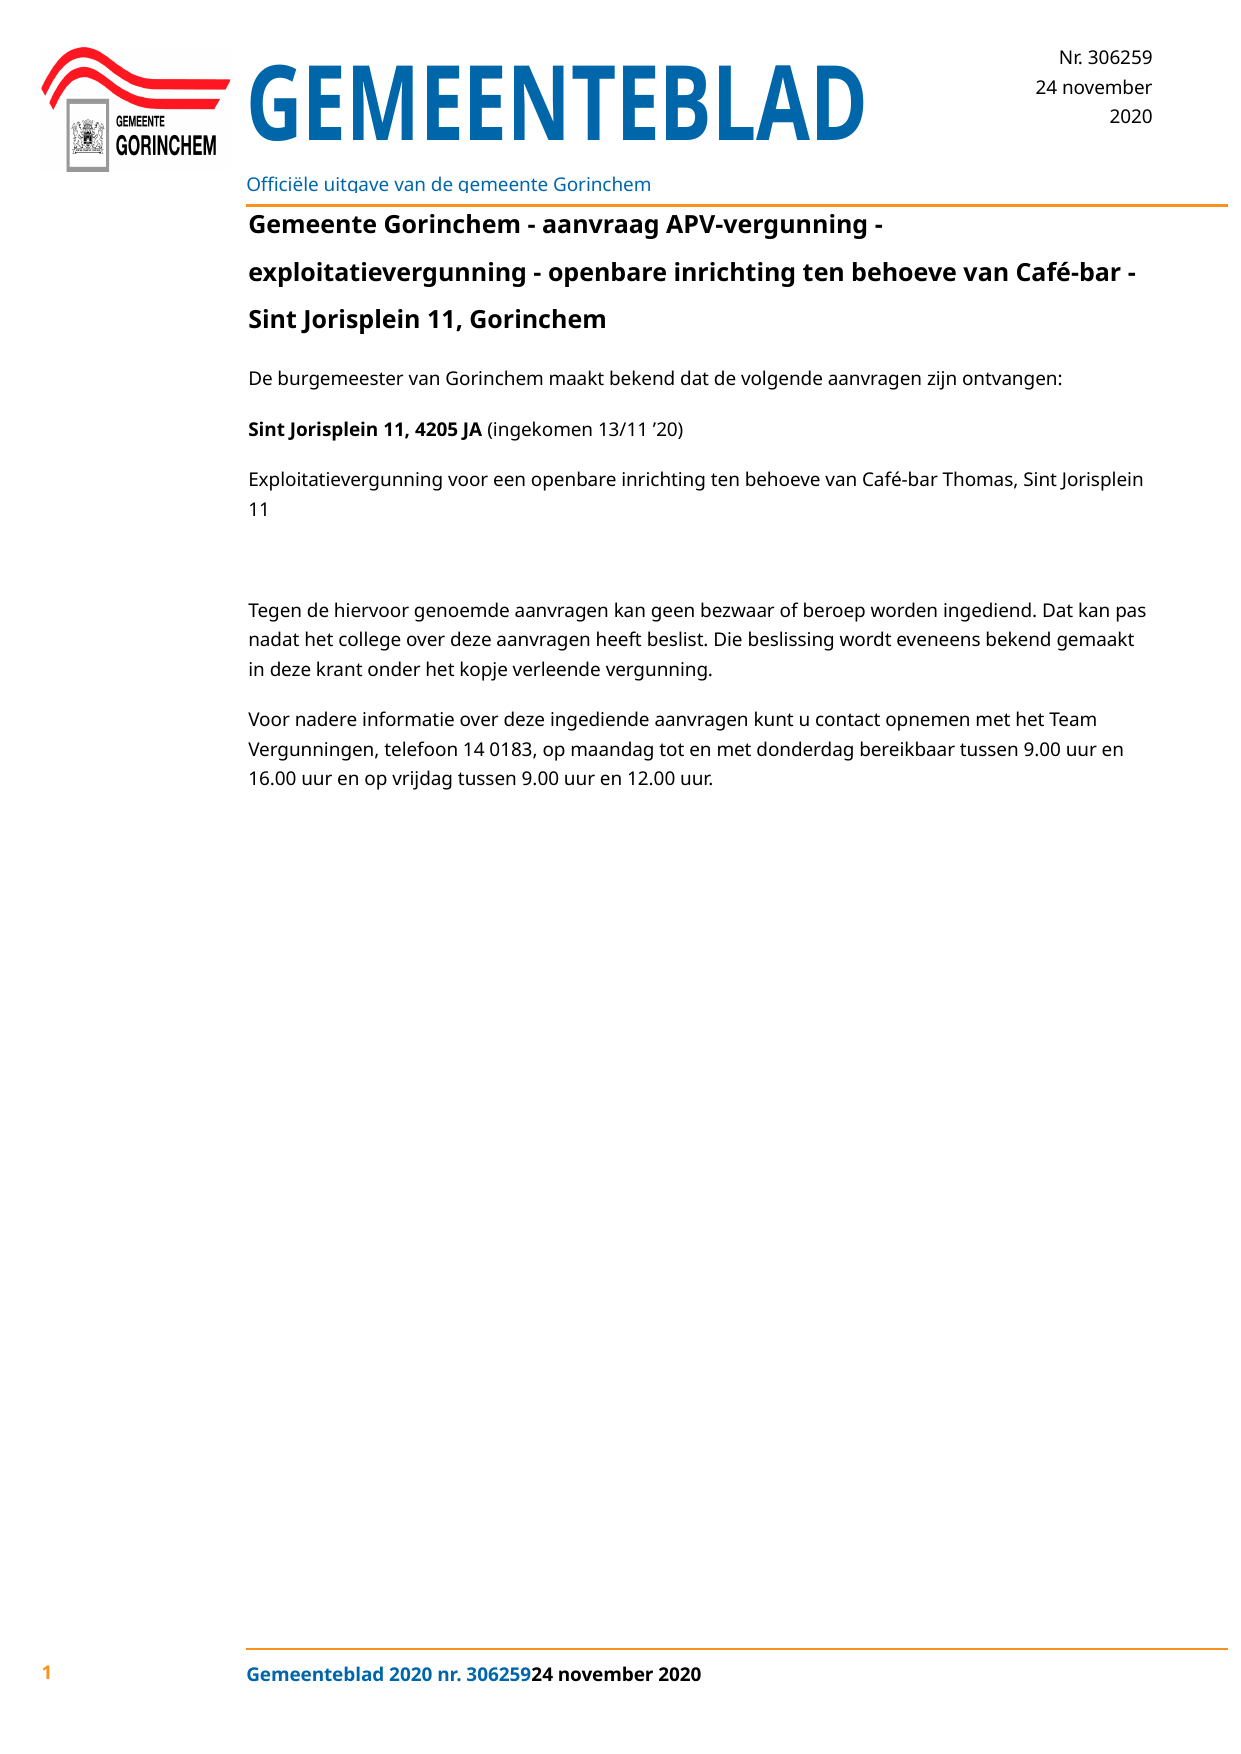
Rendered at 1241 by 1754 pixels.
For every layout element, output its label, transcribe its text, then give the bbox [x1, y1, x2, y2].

text Gemeente Gorinchem - aanvraag APV-vergunning - exploitatievergunning - openbare inrichting ten behoeve van Café-bar - Sint Jorisplein 11, Gorinchem [248, 207, 1152, 336]
text Sint Jorisplein 11, 4205 JA (ingekomen 13/11 ’20) [248, 416, 1152, 442]
picture [41, 47, 231, 172]
text Voor nadere informatie over deze ingediende aanvragen kunt u contact opnemen met het Team Vergunningen, telefoon 14 0183, op maandag tot en met donderdag bereikbaar tussen 9.00 uur en 16.00 uur en op vrijdag tussen 9.00 uur en 12.00 uur. [248, 706, 1152, 791]
text Tegen de hiervoor genoemde aanvragen kan geen bezwaar of beroep worden ingediend. Dat kan pas nadat het college over deze aanvragen heeft beslist. Die beslissing wordt eveneens bekend gemaakt in deze krant onder het kopje verleende vergunning. [248, 597, 1152, 682]
text Exploitatievergunning voor een openbare inrichting ten behoeve van Café-bar Thomas, Sint Jorisplein 11 [248, 466, 1152, 522]
text De burgemeester van Gorinchem maakt bekend dat de volgende aanvragen zijn ontvangen: [248, 366, 1152, 391]
